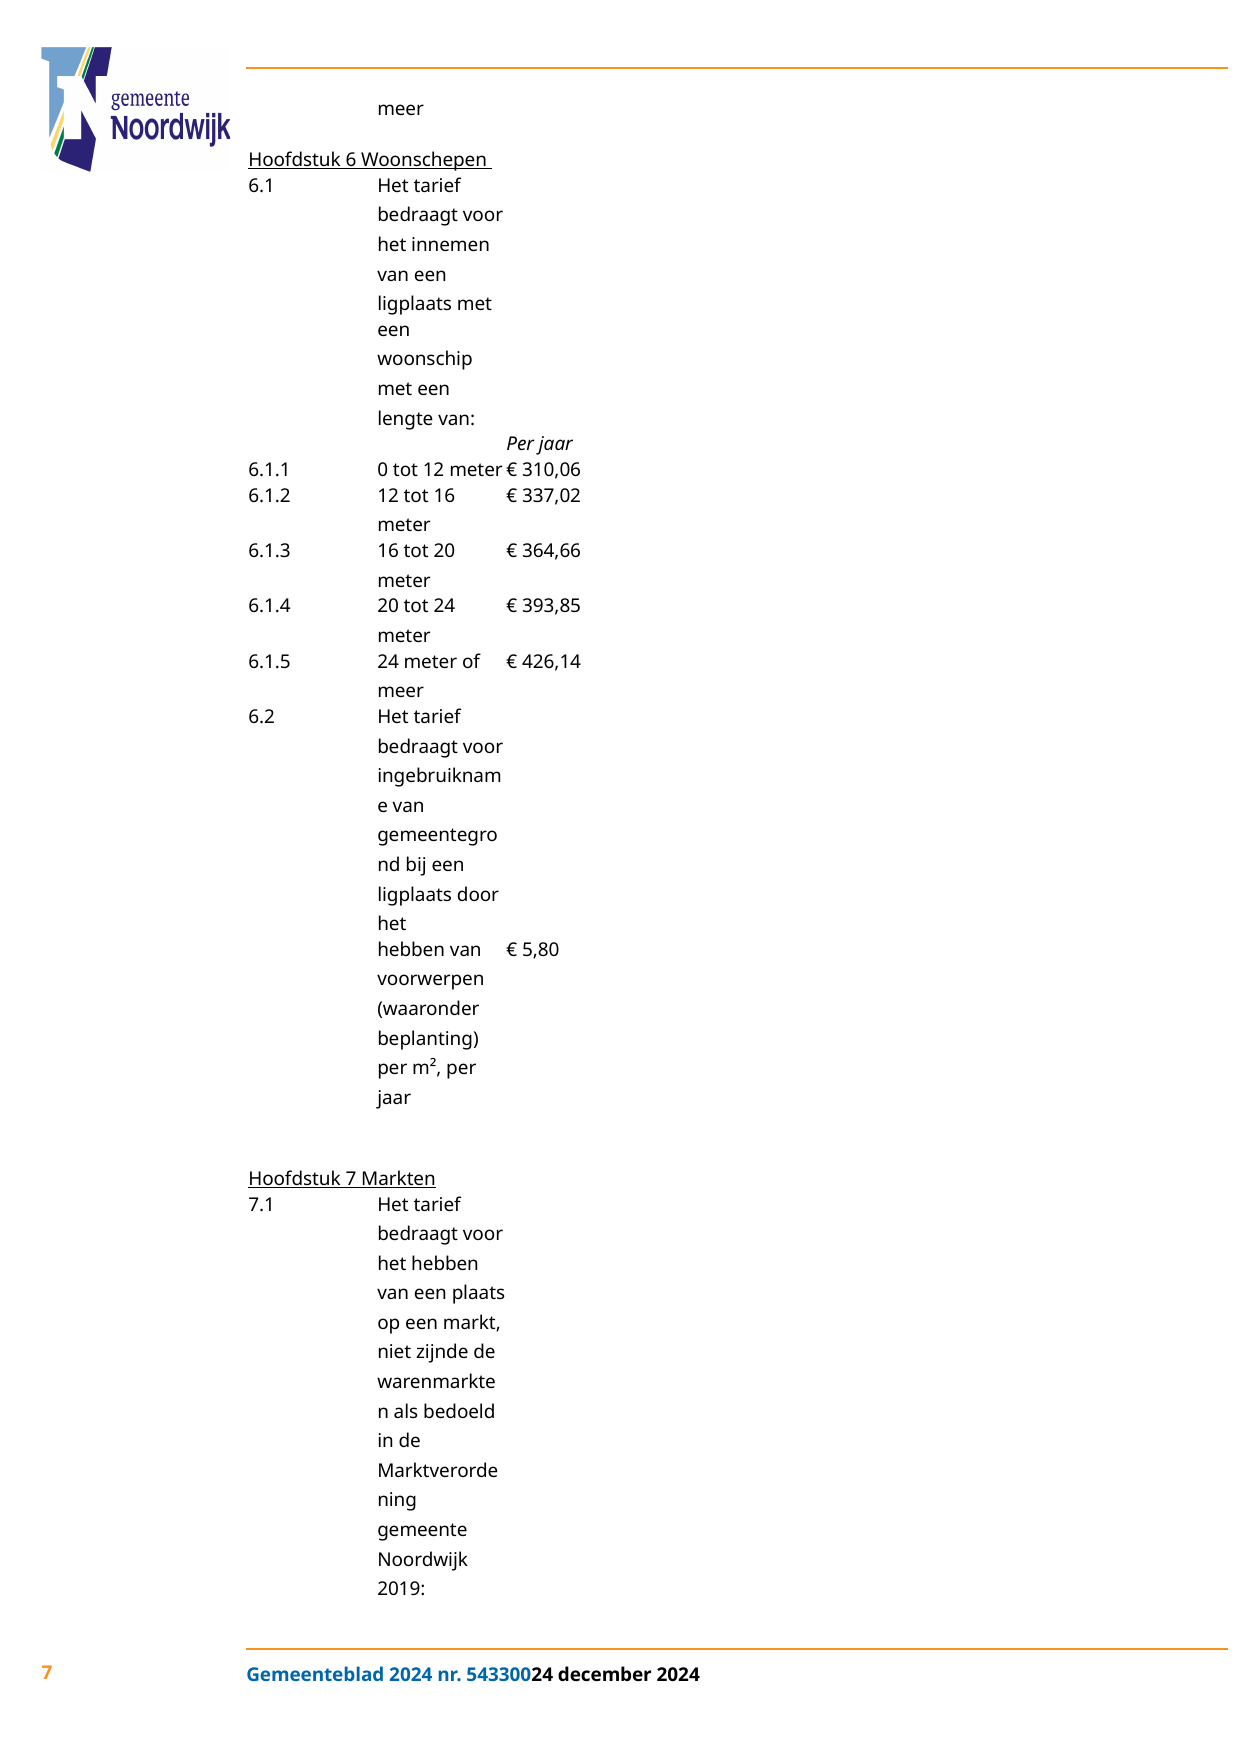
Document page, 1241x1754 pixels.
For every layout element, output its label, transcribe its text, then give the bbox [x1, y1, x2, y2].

table_cell [248, 1110, 377, 1135]
table_cell [248, 121, 377, 146]
table_cell [894, 1135, 1152, 1191]
table_cell [894, 537, 1152, 593]
table_cell Hoofdstuk 6 Woonschepen [248, 146, 506, 172]
table_cell [635, 1191, 893, 1601]
table_cell [894, 1110, 1152, 1135]
table_cell [635, 648, 893, 703]
table_cell [635, 456, 893, 482]
table_cell [506, 95, 635, 121]
table_cell [894, 482, 1152, 537]
table_cell [894, 146, 1152, 172]
table_cell [894, 316, 1152, 431]
table_cell [506, 703, 635, 936]
table_cell hebben van voorwerpen (waaronder beplanting) per m², per jaar [377, 936, 506, 1110]
table_cell [248, 95, 377, 121]
table_cell [635, 1110, 893, 1135]
table_cell [248, 431, 377, 456]
table_cell [248, 936, 377, 1110]
table_cell [635, 95, 893, 121]
table_cell Het tarief bedraagt voor het innemen van een ligplaats met [377, 172, 506, 316]
table_cell [894, 95, 1152, 121]
table_cell Hoofdstuk 7 Markten [248, 1135, 506, 1191]
table_cell [635, 482, 893, 537]
table_cell [635, 1135, 893, 1191]
table_cell 16 tot 20 meter [377, 537, 506, 593]
table_cell € 5,80 [506, 936, 635, 1110]
table_cell [506, 1110, 635, 1135]
table_cell [248, 316, 377, 431]
table_cell 12 tot 16 meter [377, 482, 506, 537]
table_cell 6.1.3 [248, 537, 377, 593]
table_cell 20 tot 24 meter [377, 593, 506, 648]
table_cell een woonschip met een lengte van: [377, 316, 506, 431]
table_cell [894, 121, 1152, 146]
table_cell [894, 1191, 1152, 1601]
table_cell [635, 172, 893, 316]
table_cell [635, 146, 893, 172]
table_cell Het tarief bedraagt voor ingebruikname van gemeentegrond bij een ligplaats door het [377, 703, 506, 936]
table_cell [506, 1135, 635, 1191]
table_cell [635, 593, 893, 648]
table_cell [894, 936, 1152, 1110]
table_cell 6.1.5 [248, 648, 377, 703]
table_cell [894, 172, 1152, 316]
table_cell € 337,02 [506, 482, 635, 537]
table_cell [894, 703, 1152, 936]
table_cell [506, 121, 635, 146]
table_cell [506, 316, 635, 431]
table_cell [635, 703, 893, 936]
table_cell [635, 121, 893, 146]
table_cell 6.1.4 [248, 593, 377, 648]
table_cell 6.1.1 [248, 456, 377, 482]
table_cell € 310,06 [506, 456, 635, 482]
picture [41, 47, 231, 172]
table_cell € 393,85 [506, 593, 635, 648]
table_cell [894, 648, 1152, 703]
table_cell 6.2 [248, 703, 377, 936]
table_cell [635, 316, 893, 431]
table_cell € 426,14 [506, 648, 635, 703]
table_cell [635, 936, 893, 1110]
table_cell 6.1 [248, 172, 377, 316]
table_cell [506, 172, 635, 316]
table_cell [894, 593, 1152, 648]
table_cell meer [377, 95, 506, 121]
table_cell 24 meter of meer [377, 648, 506, 703]
table_cell 6.1.2 [248, 482, 377, 537]
table_cell Het tarief bedraagt voor het hebben van een plaats op een markt, niet zijnde de warenmarkten als bedoeld in de Marktverordening gemeente Noordwijk 2019: [377, 1191, 506, 1601]
table_cell [894, 431, 1152, 456]
table_cell [506, 146, 635, 172]
table_cell [635, 431, 893, 456]
table_cell [894, 456, 1152, 482]
table_cell [377, 121, 506, 146]
table_cell 7.1 [248, 1191, 377, 1601]
table_cell Per jaar [506, 431, 635, 456]
table_cell [506, 1191, 635, 1601]
table_cell [377, 431, 506, 456]
table_cell € 364,66 [506, 537, 635, 593]
table_cell [377, 1110, 506, 1135]
table_cell [635, 537, 893, 593]
table_cell 0 tot 12 meter [377, 456, 506, 482]
